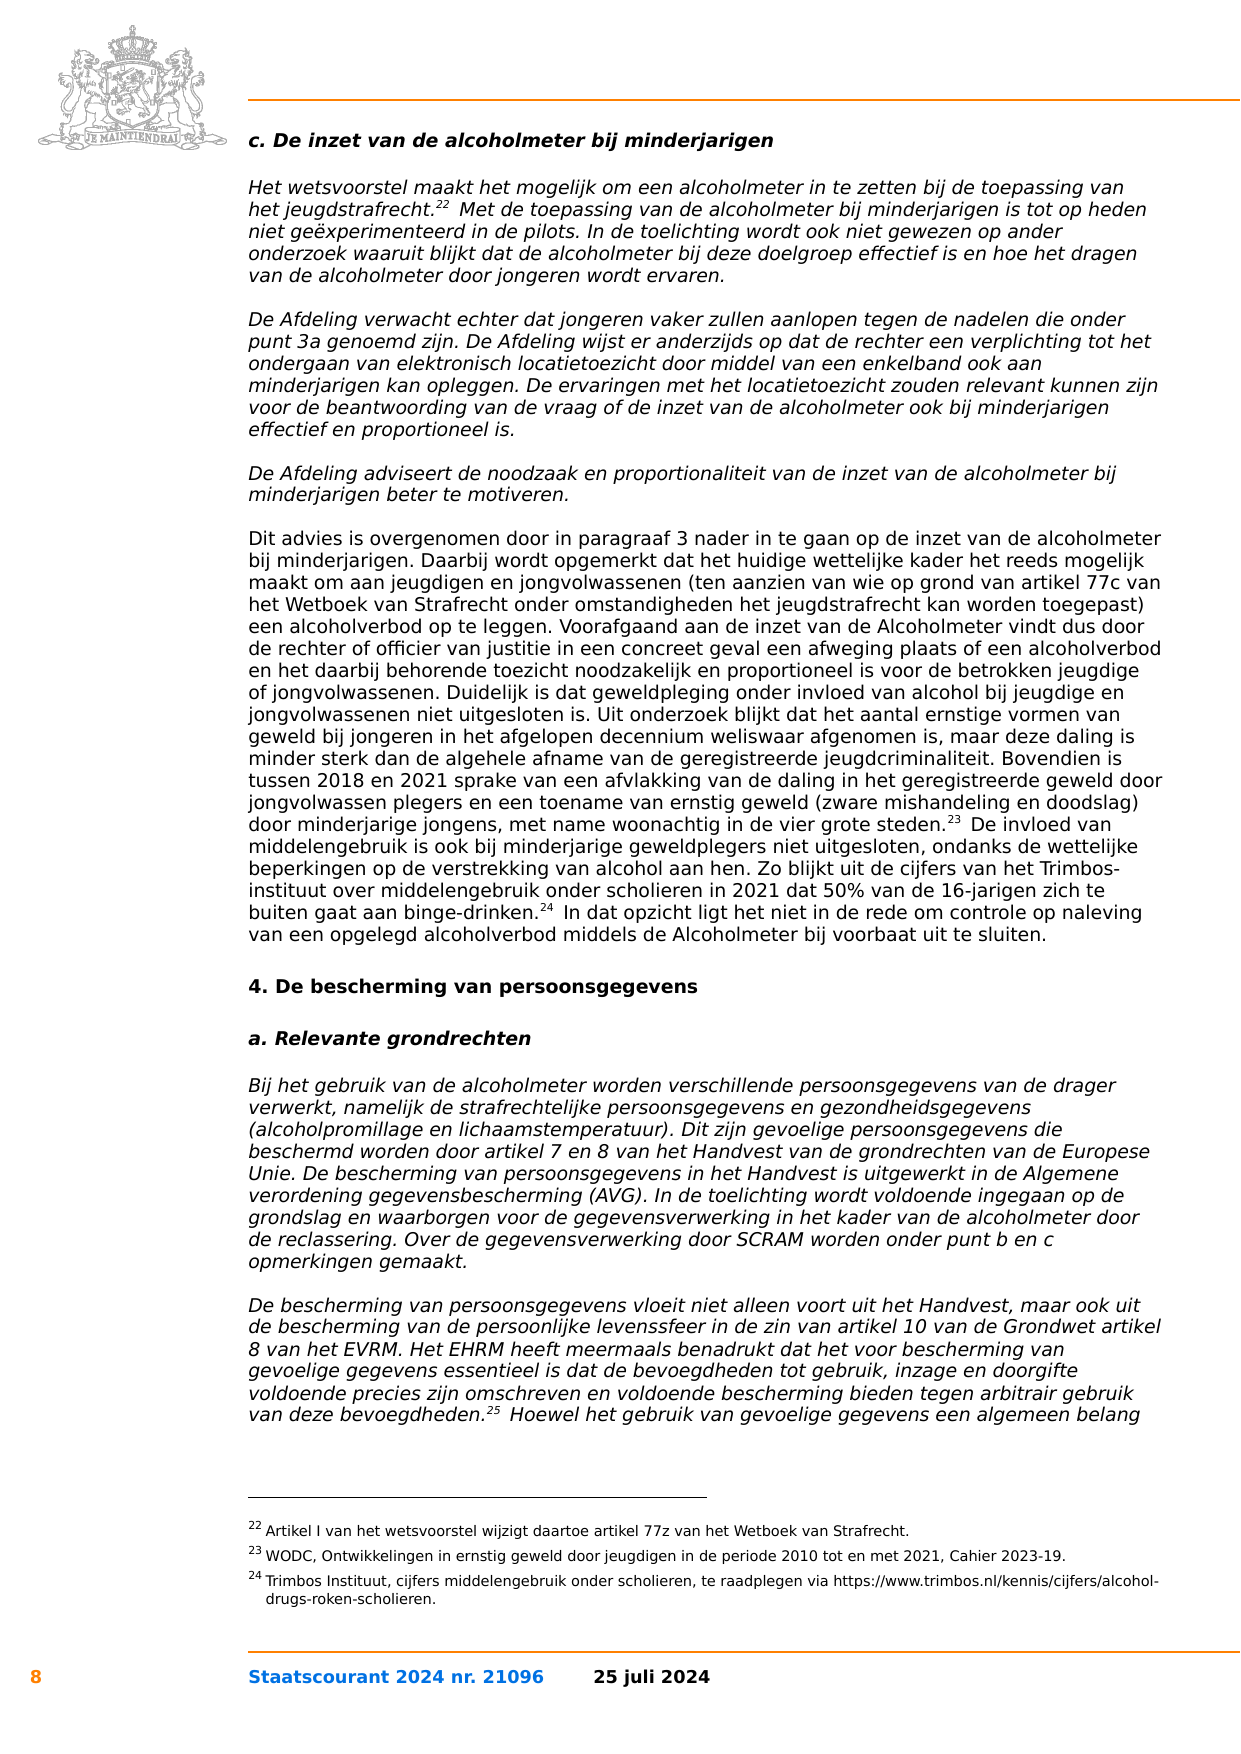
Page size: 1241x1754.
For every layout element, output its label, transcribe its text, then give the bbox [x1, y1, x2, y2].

text Artikel I van het wetsvoorstel wijzigt daartoe artikel 77z van het Wetboek van Strafrecht. [248, 1519, 1163, 1541]
subtitle a. Relevante grondrechten [248, 1028, 1163, 1050]
text Het wetsvoorstel maakt het mogelijk om een alcoholmeter in te zetten bij de toepassing van het jeugdstrafrecht. Met de toepassing van de alcoholmeter bij minderjarigen is tot op heden niet geëxperimenteerd in de pilots. In de toelichting wordt ook niet gewezen op ander onderzoek waaruit blijkt dat de alcoholmeter bij deze doelgroep effectief is en hoe het dragen van de alcoholmeter door jongeren wordt ervaren. [248, 177, 1163, 287]
text Trimbos Instituut, cijfers middelengebruik onder scholieren, te raadplegen via https://www.trimbos.nl/kennis/cijfers/alcohol-drugs-roken-scholieren. [248, 1569, 1163, 1608]
text De Afdeling adviseert de noodzaak en proportionaliteit van de inzet van de alcoholmeter bij minderjarigen beter te motiveren. [248, 462, 1163, 506]
text De Afdeling verwacht echter dat jongeren vaker zullen aanlopen tegen de nadelen die onder punt 3a genoemd zijn. De Afdeling wijst er anderzijds op dat de rechter een verplichting tot het ondergaan van elektronisch locatietoezicht door middel van een enkelband ook aan minderjarigen kan opleggen. De ervaringen met het locatietoezicht zouden relevant kunnen zijn voor de beantwoording van de vraag of de inzet van de alcoholmeter ook bij minderjarigen effectief en proportioneel is. [248, 309, 1163, 441]
subtitle 4. De bescherming van persoonsgegevens [248, 976, 1163, 998]
subtitle c. De inzet van de alcoholmeter bij minderjarigen [248, 130, 1163, 152]
text Dit advies is overgenomen door in paragraaf 3 nader in te gaan op de inzet van de alcoholmeter bij minderjarigen. Daarbij wordt opgemerkt dat het huidige wettelijke kader het reeds mogelijk maakt om aan jeugdigen en jongvolwassenen (ten aanzien van wie op grond van artikel 77c van het Wetboek van Strafrecht onder omstandigheden het jeugdstrafrecht kan worden toegepast) een alcoholverbod op te leggen. Voorafgaand aan de inzet van de Alcoholmeter vindt dus door de rechter of officier van justitie in een concreet geval een afweging plaats of een alcoholverbod en het daarbij behorende toezicht noodzakelijk en proportioneel is voor de betrokken jeugdige of jongvolwassenen. Duidelijk is dat geweldpleging onder invloed van alcohol bij jeugdige en jongvolwassenen niet uitgesloten is. Uit onderzoek blijkt dat het aantal ernstige vormen van geweld bij jongeren in het afgelopen decennium weliswaar afgenomen is, maar deze daling is minder sterk dan de algehele afname van de geregistreerde jeugdcriminaliteit. Bovendien is tussen 2018 en 2021 sprake van een afvlakking van de daling in het geregistreerde geweld door jongvolwassen plegers en een toename van ernstig geweld (zware mishandeling en doodslag) door minderjarige jongens, met name woonachtig in de vier grote steden. De invloed van middelengebruik is ook bij minderjarige geweldplegers niet uitgesloten, ondanks de wettelijke beperkingen op de verstrekking van alcohol aan hen. Zo blijkt uit de cijfers van het Trimbos-instituut over middelengebruik onder scholieren in 2021 dat 50% van de 16-jarigen zich te buiten gaat aan binge-drinken. In dat opzicht ligt het niet in de rede om controle op naleving van een opgelegd alcoholverbod middels de Alcoholmeter bij voorbaat uit te sluiten. [248, 528, 1163, 946]
text De bescherming van persoonsgegevens vloeit niet alleen voort uit het Handvest, maar ook uit de bescherming van de persoonlijke levenssfeer in de zin van artikel 10 van de Grondwet artikel 8 van het EVRM. Het EHRM heeft meermaals benadrukt dat het voor bescherming van gevoelige gegevens essentieel is dat de bevoegdheden tot gebruik, inzage en doorgifte voldoende precies zijn omschreven en voldoende bescherming bieden tegen arbitrair gebruik van deze bevoegdheden. Hoewel het gebruik van gevoelige gegevens een algemeen belang [248, 1294, 1163, 1426]
picture [38, 25, 227, 150]
text WODC, Ontwikkelingen in ernstig geweld door jeugdigen in de periode 2010 tot en met 2021, Cahier 2023-19. [248, 1544, 1163, 1566]
text Bij het gebruik van de alcoholmeter worden verschillende persoonsgegevens van de drager verwerkt, namelijk de strafrechtelijke persoonsgegevens en gezondheidsgegevens (alcoholpromillage en lichaamstemperatuur). Dit zijn gevoelige persoonsgegevens die beschermd worden door artikel 7 en 8 van het Handvest van de grondrechten van de Europese Unie. De bescherming van persoonsgegevens in het Handvest is uitgewerkt in de Algemene verordening gegevensbescherming (AVG). In de toelichting wordt voldoende ingegaan op de grondslag en waarborgen voor de gegevensverwerking in het kader van de alcoholmeter door de reclassering. Over de gegevensverwerking door SCRAM worden onder punt b en c opmerkingen gemaakt. [248, 1075, 1163, 1273]
